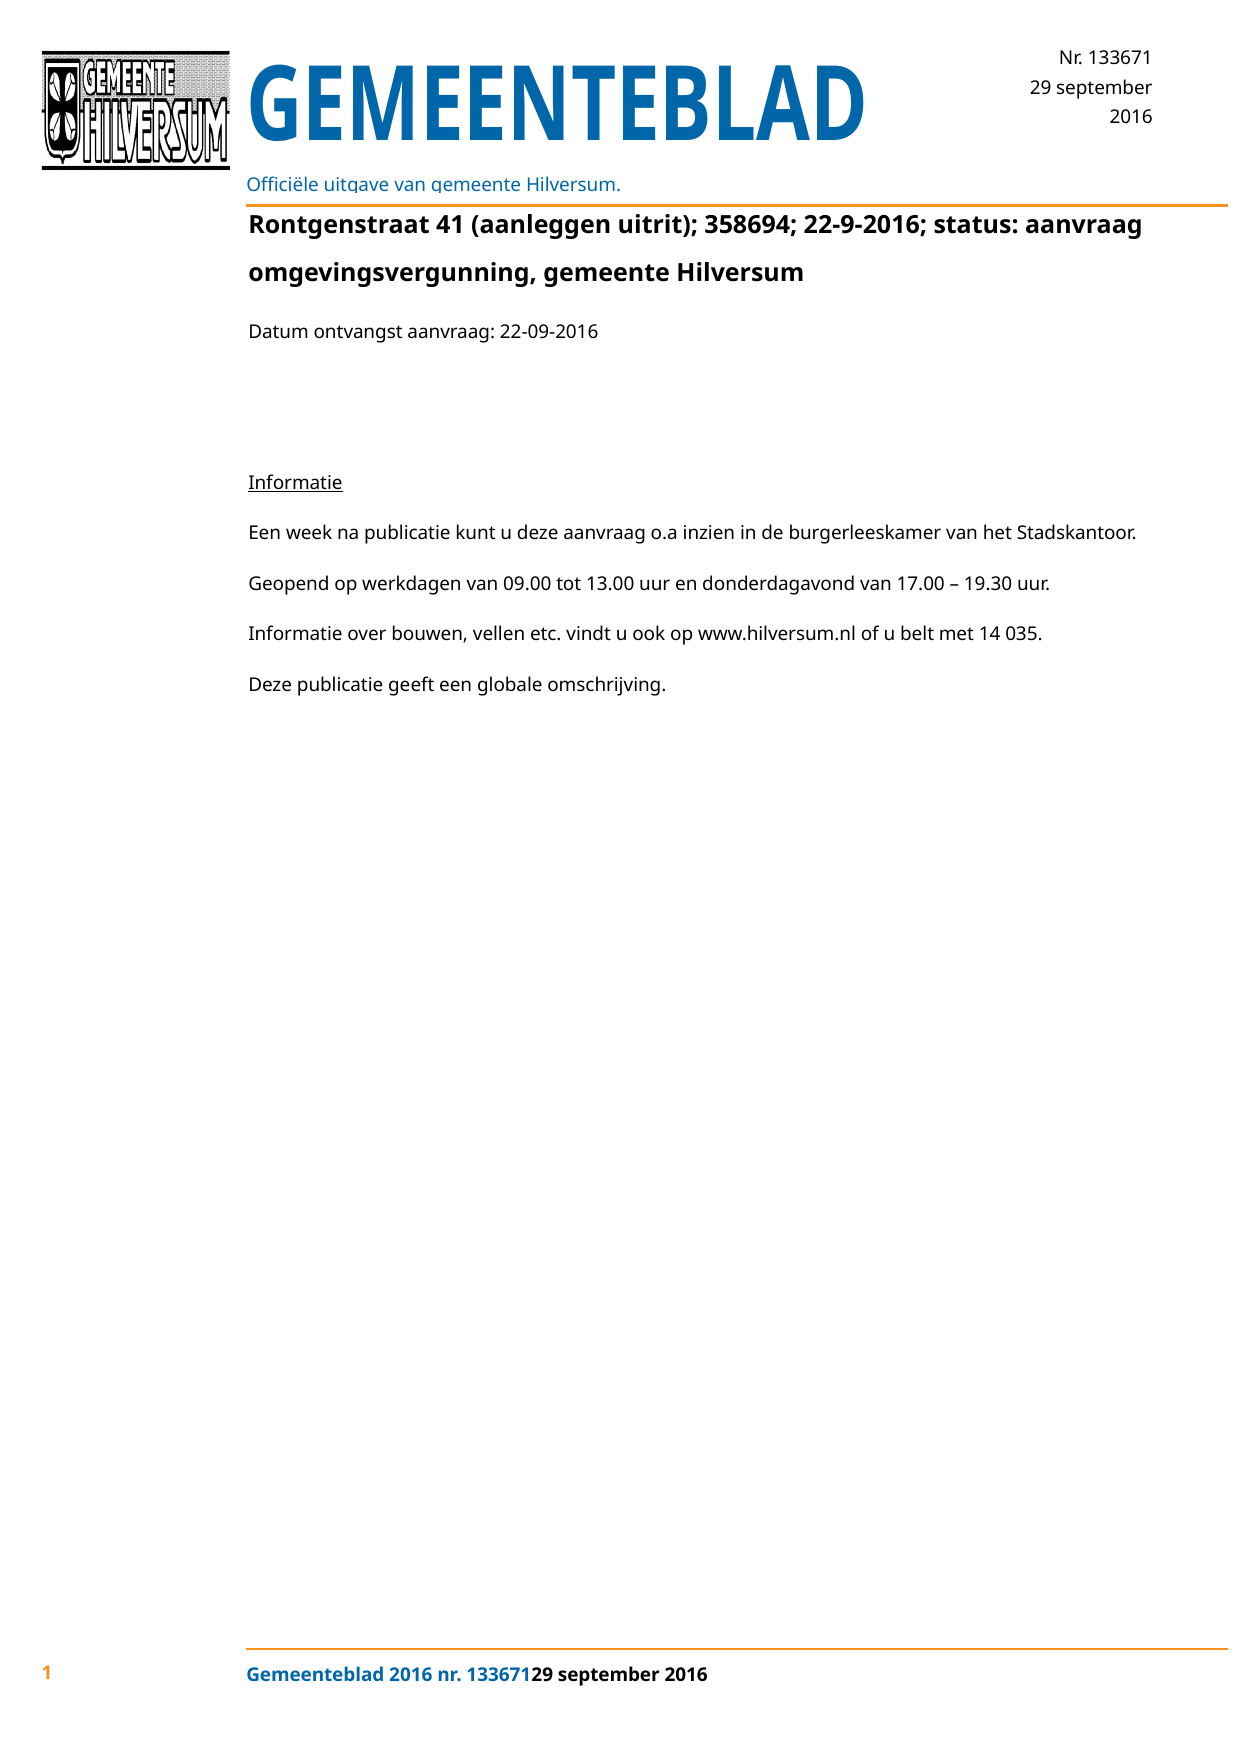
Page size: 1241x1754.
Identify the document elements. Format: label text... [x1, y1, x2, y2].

picture [41, 47, 231, 172]
text Deze publicatie geeft een globale omschrijving. [248, 671, 1152, 697]
text Informatie [248, 469, 1152, 495]
text Informatie over bouwen, vellen etc. vindt u ook op www.hilversum.nl of u belt met 14 035. [248, 620, 1152, 646]
text Rontgenstraat 41 (aanleggen uitrit); 358694; 22-9-2016; status: aanvraag omgevingsvergunning, gemeente Hilversum [248, 207, 1152, 288]
text Een week na publicatie kunt u deze aanvraag o.a inzien in de burgerleeskamer van het Stadskantoor. [248, 519, 1152, 545]
text Datum ontvangst aanvraag: 22-09-2016 [248, 318, 1152, 344]
text Geopend op werkdagen van 09.00 tot 13.00 uur en donderdagavond van 17.00 – 19.30 uur. [248, 570, 1152, 596]
